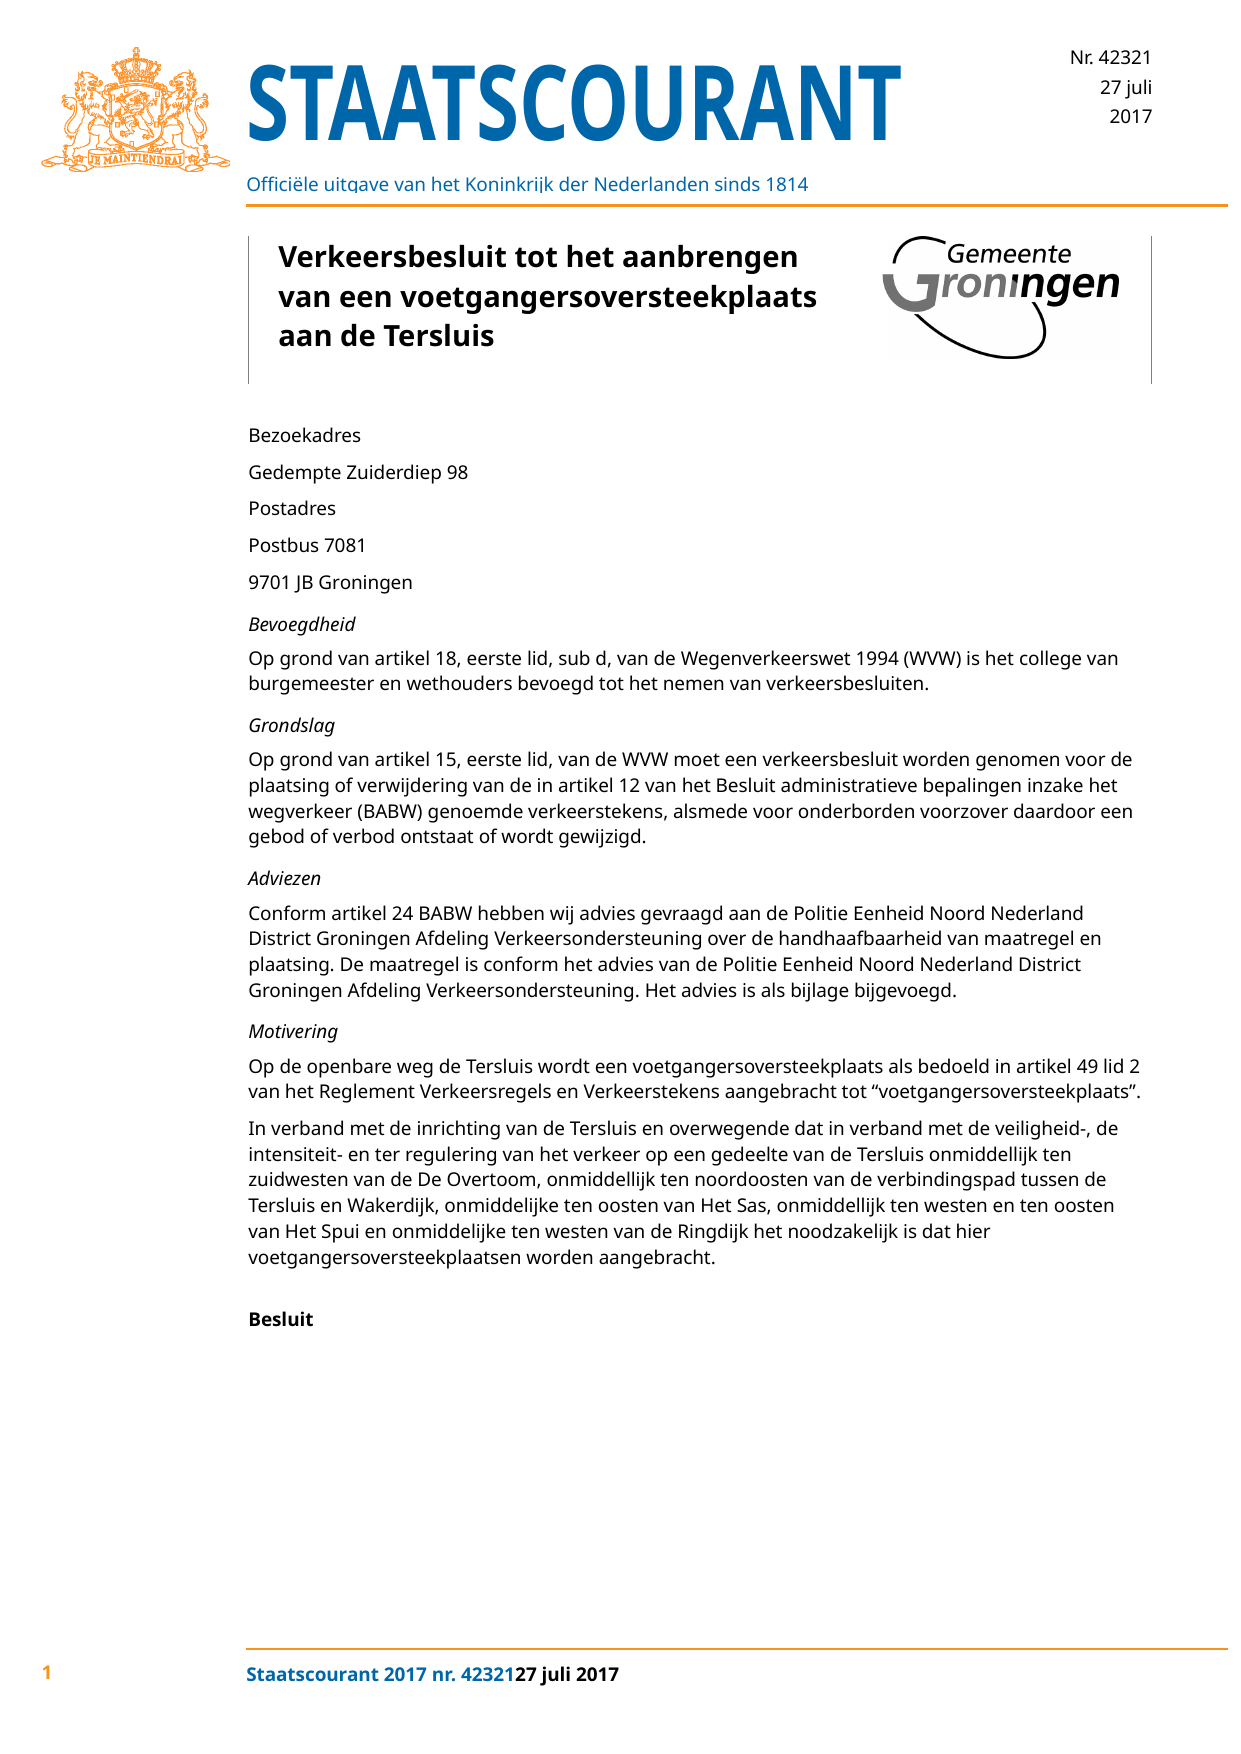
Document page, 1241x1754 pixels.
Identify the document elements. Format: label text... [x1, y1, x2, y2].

table_header [850, 359, 1151, 384]
picture [882, 236, 1119, 359]
picture [41, 47, 231, 172]
table_header [850, 236, 882, 358]
text Op grond van artikel 18, eerste lid, sub d, van de Wegenverkeerswet 1994 (WVW) is het college van burgemeester en wethouders bevoegd tot het nemen van verkeersbesluiten. [248, 645, 1152, 696]
text Grondslag [248, 712, 1152, 738]
table_header [1119, 236, 1151, 358]
text Adviezen [248, 866, 1152, 891]
text Bezoekadres [248, 422, 1152, 448]
text Besluit [248, 1307, 1152, 1332]
text In verband met de inrichting van de Tersluis en overwegende dat in verband met de veiligheid-, de intensiteit- en ter regulering van het verkeer op een gedeelte van de Tersluis onmiddellijk ten zuidwesten van de De Overtoom, onmiddellijk ten noordoosten van de verbindingspad tussen de Tersluis en Wakerdijk, onmiddelijke ten oosten van Het Sas, onmiddellijk ten westen en ten oosten van Het Spui en onmiddelijke ten westen van de Ringdijk het noodzakelijk is dat hier voetgangersoversteekplaatsen worden aangebracht. [248, 1115, 1152, 1269]
text Conform artikel 24 BABW hebben wij advies gevraagd aan de Politie Eenheid Noord Nederland District Groningen Afdeling Verkeersondersteuning over de handhaafbaarheid van maatregel en plaatsing. De maatregel is conform het advies van de Politie Eenheid Noord Nederland District Groningen Afdeling Verkeersondersteuning. Het advies is als bijlage bijgevoegd. [248, 900, 1152, 1003]
text Bevoegdheid [248, 611, 1152, 637]
text Gedempte Zuiderdiep 98 [248, 459, 1152, 485]
text Postadres [248, 496, 1152, 521]
text Motivering [248, 1019, 1152, 1044]
text 9701 JB Groningen [248, 569, 1152, 595]
table_header Verkeersbesluit tot het aanbrengen van een voetgangersoversteekplaats aan de Tersluis [249, 236, 850, 384]
text Op grond van artikel 15, eerste lid, van de WVW moet een verkeersbesluit worden genomen voor de plaatsing of verwijdering van de in artikel 12 van het Besluit administratieve bepalingen inzake het wegverkeer (BABW) genoemde verkeerstekens, alsmede voor onderborden voorzover daardoor een gebod of verbod ontstaat of wordt gewijzigd. [248, 747, 1152, 849]
text Op de openbare weg de Tersluis wordt een voetgangersoversteekplaats als bedoeld in artikel 49 lid 2 van het Reglement Verkeersregels en Verkeerstekens aangebracht tot “voetgangersoversteekplaats”. [248, 1053, 1152, 1104]
text Postbus 7081 [248, 532, 1152, 558]
